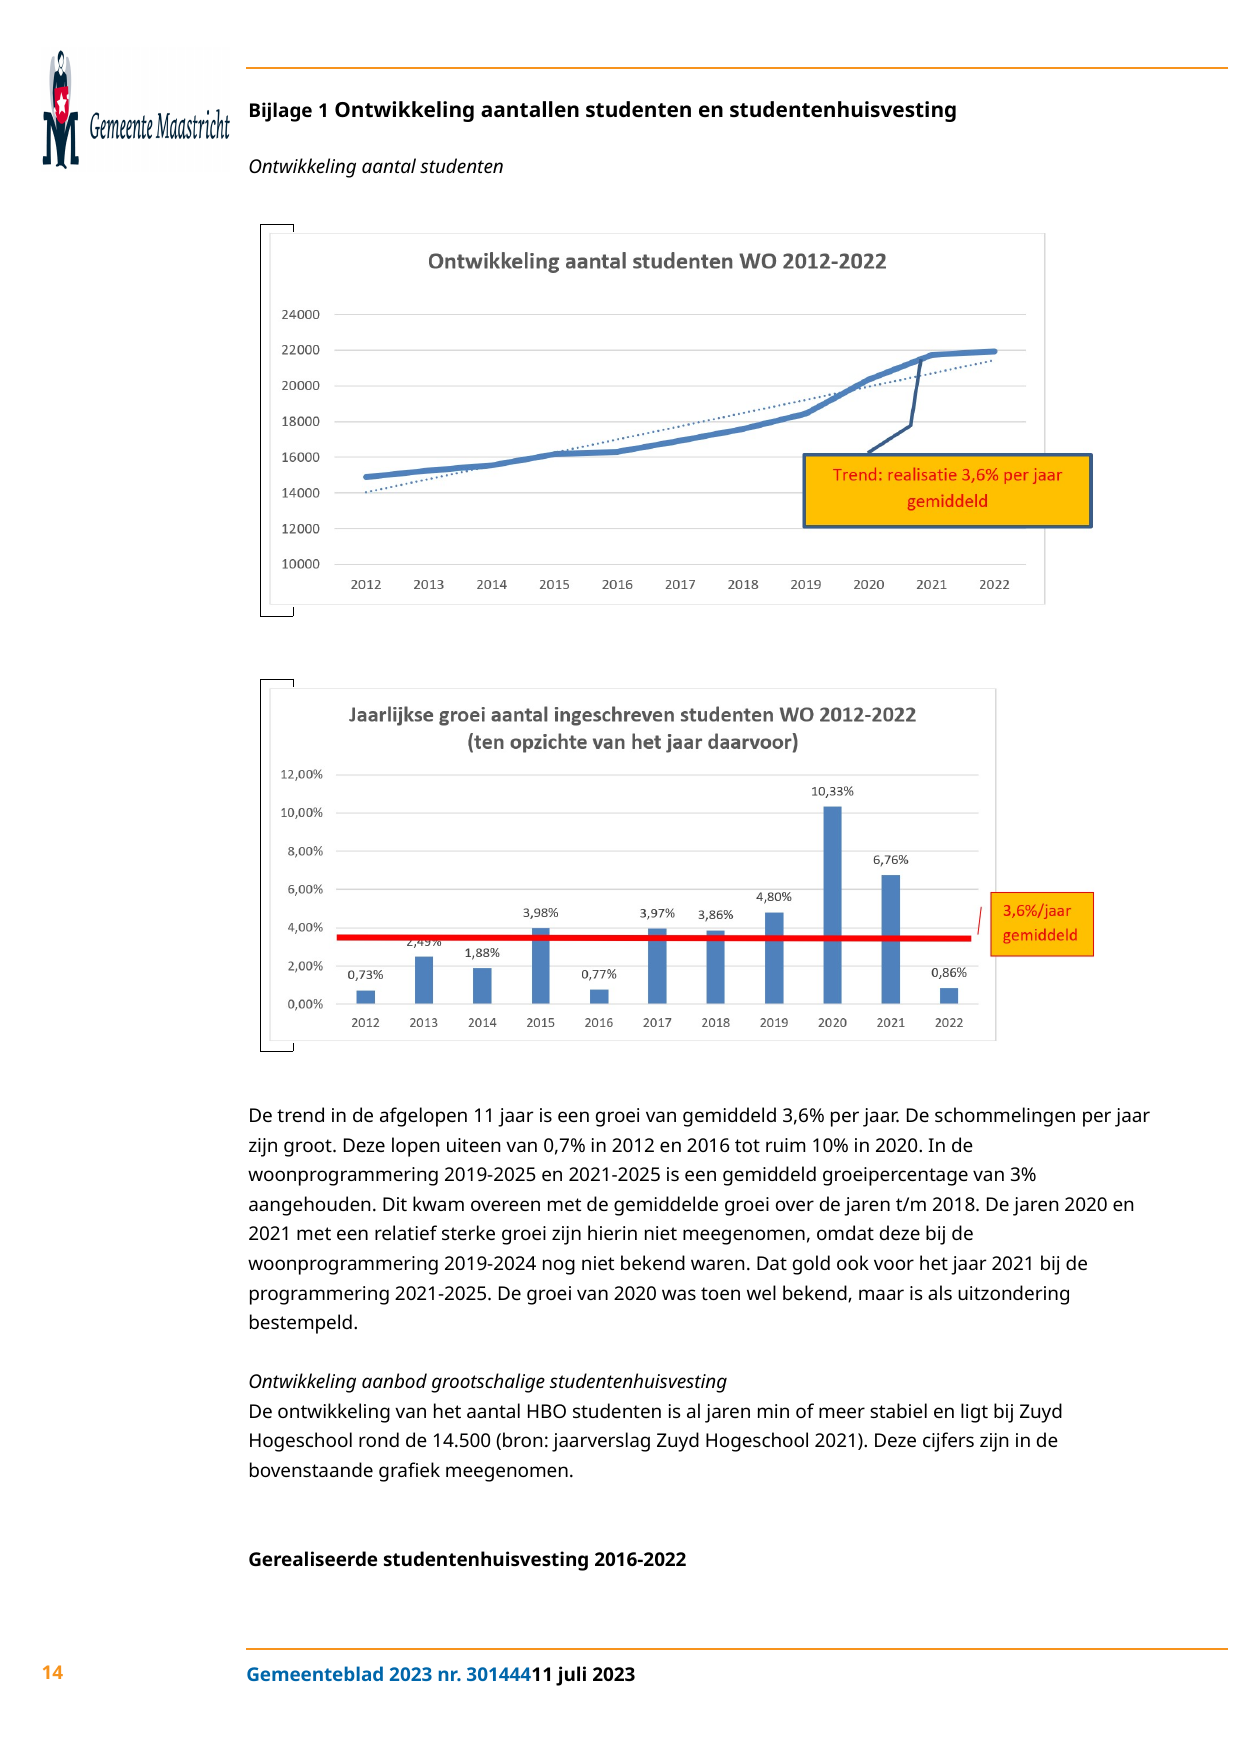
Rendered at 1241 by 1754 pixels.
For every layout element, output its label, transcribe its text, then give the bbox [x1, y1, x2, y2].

text De trend in de afgelopen 11 jaar is een groei van gemiddeld 3,6% per jaar. De schommelingen per jaar zijn groot. Deze lopen uiteen van 0,7% in 2012 en 2016 tot ruim 10% in 2020. In de woonprogrammering 2019-2025 en 2021-2025 is een gemiddeld groeipercentage van 3% aangehouden. Dit kwam overeen met de gemiddelde groei over de jaren t/m 2018. De jaren 2020 en 2021 met een relatief sterke groei zijn hierin niet meegenomen, omdat deze bij de woonprogrammering 2019-2024 nog niet bekend waren. Dat gold ook voor het jaar 2021 bij de programmering 2021-2025. De groei van 2020 was toen wel bekend, maar is als uitzondering bestempeld. [248, 1102, 1152, 1335]
picture [268, 232, 1096, 607]
text Bijlage 1 Ontwikkeling aantallen studenten en studentenhuisvesting [248, 95, 1152, 123]
picture [268, 687, 1096, 1043]
text De ontwikkeling van het aantal HBO studenten is al jaren min of meer stabiel en ligt bij Zuyd Hogeschool rond de 14.500 (bron: jaarverslag Zuyd Hogeschool 2021). Deze cijfers zijn in de bovenstaande grafiek meegenomen. [248, 1398, 1152, 1483]
text Gerealiseerde studentenhuisvesting 2016-2022 [248, 1546, 1152, 1572]
text Ontwikkeling aantal studenten [248, 153, 1152, 179]
text Ontwikkeling aanbod grootschalige studentenhuisvesting [248, 1368, 1152, 1394]
picture [41, 47, 231, 172]
